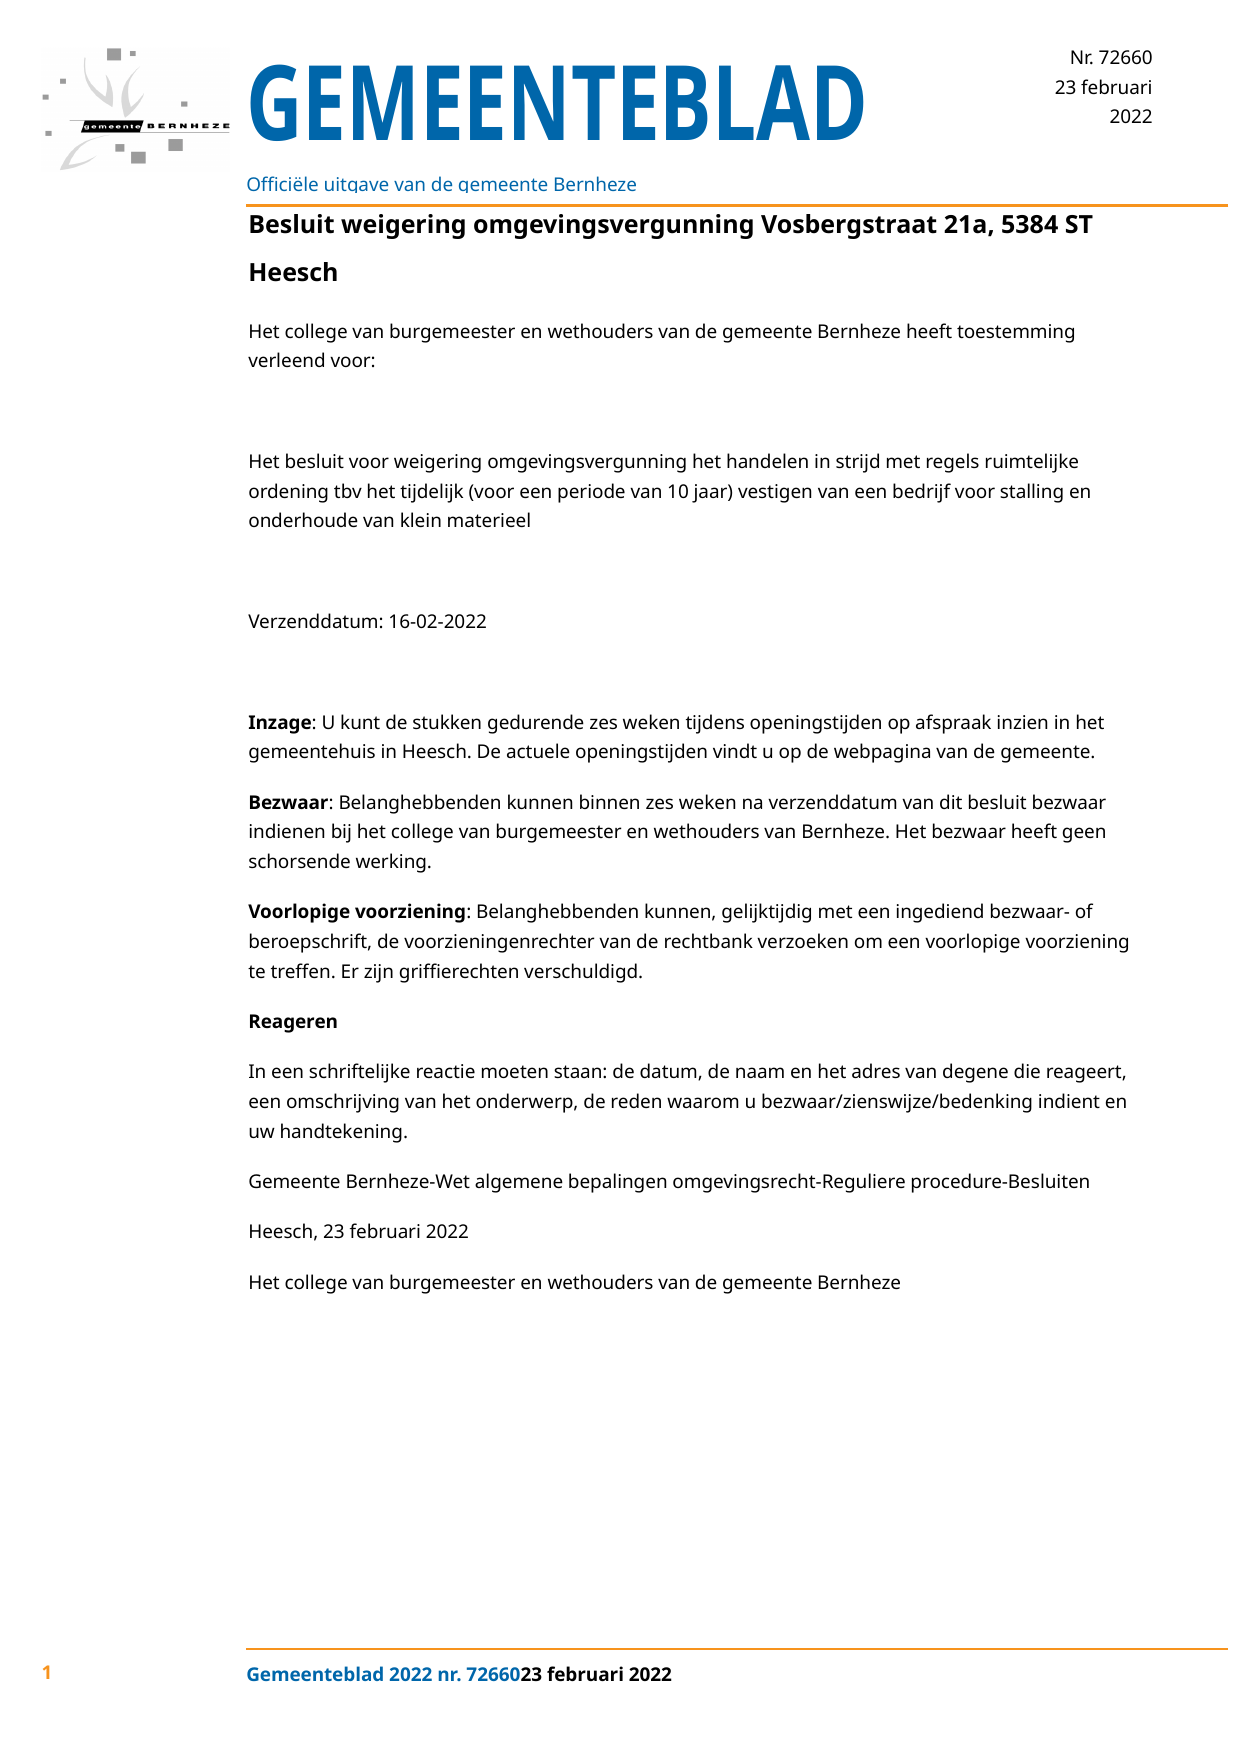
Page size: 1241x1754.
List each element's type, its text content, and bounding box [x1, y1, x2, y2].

text Het besluit voor weigering omgevingsvergunning het handelen in strijd met regels ruimtelijke ordening tbv het tijdelijk (voor een periode van 10 jaar) vestigen van een bedrijf voor stalling en onderhoude van klein materieel [248, 448, 1152, 533]
text Reageren [248, 1008, 1152, 1034]
text Gemeente Bernheze-Wet algemene bepalingen omgevingsrecht-Reguliere procedure-Besluiten [248, 1168, 1152, 1194]
text Bezwaar: Belanghebbenden kunnen binnen zes weken na verzenddatum van dit besluit bezwaar indienen bij het college van burgemeester en wethouders van Bernheze. Het bezwaar heeft geen schorsende werking. [248, 789, 1152, 874]
picture [41, 47, 231, 172]
text Heesch, 23 februari 2022 [248, 1219, 1152, 1244]
text Het college van burgemeester en wethouders van de gemeente Bernheze [248, 1269, 1152, 1295]
text Verzenddatum: 16-02-2022 [248, 608, 1152, 634]
text Inzage: U kunt de stukken gedurende zes weken tijdens openingstijden op afspraak inzien in het gemeentehuis in Heesch. De actuele openingstijden vindt u op de webpagina van de gemeente. [248, 709, 1152, 764]
text Voorlopige voorziening: Belanghebbenden kunnen, gelijktijdig met een ingediend bezwaar- of beroepschrift, de voorzieningenrechter van de rechtbank verzoeken om een voorlopige voorziening te treffen. Er zijn griffierechten verschuldigd. [248, 899, 1152, 984]
text Besluit weigering omgevingsvergunning Vosbergstraat 21a, 5384 ST Heesch [248, 207, 1152, 288]
text Het college van burgemeester en wethouders van de gemeente Bernheze heeft toestemming verleend voor: [248, 318, 1152, 373]
text In een schriftelijke reactie moeten staan: de datum, de naam en het adres van degene die reageert, een omschrijving van het onderwerp, de reden waarom u bezwaar/zienswijze/bedenking indient en uw handtekening. [248, 1059, 1152, 1144]
